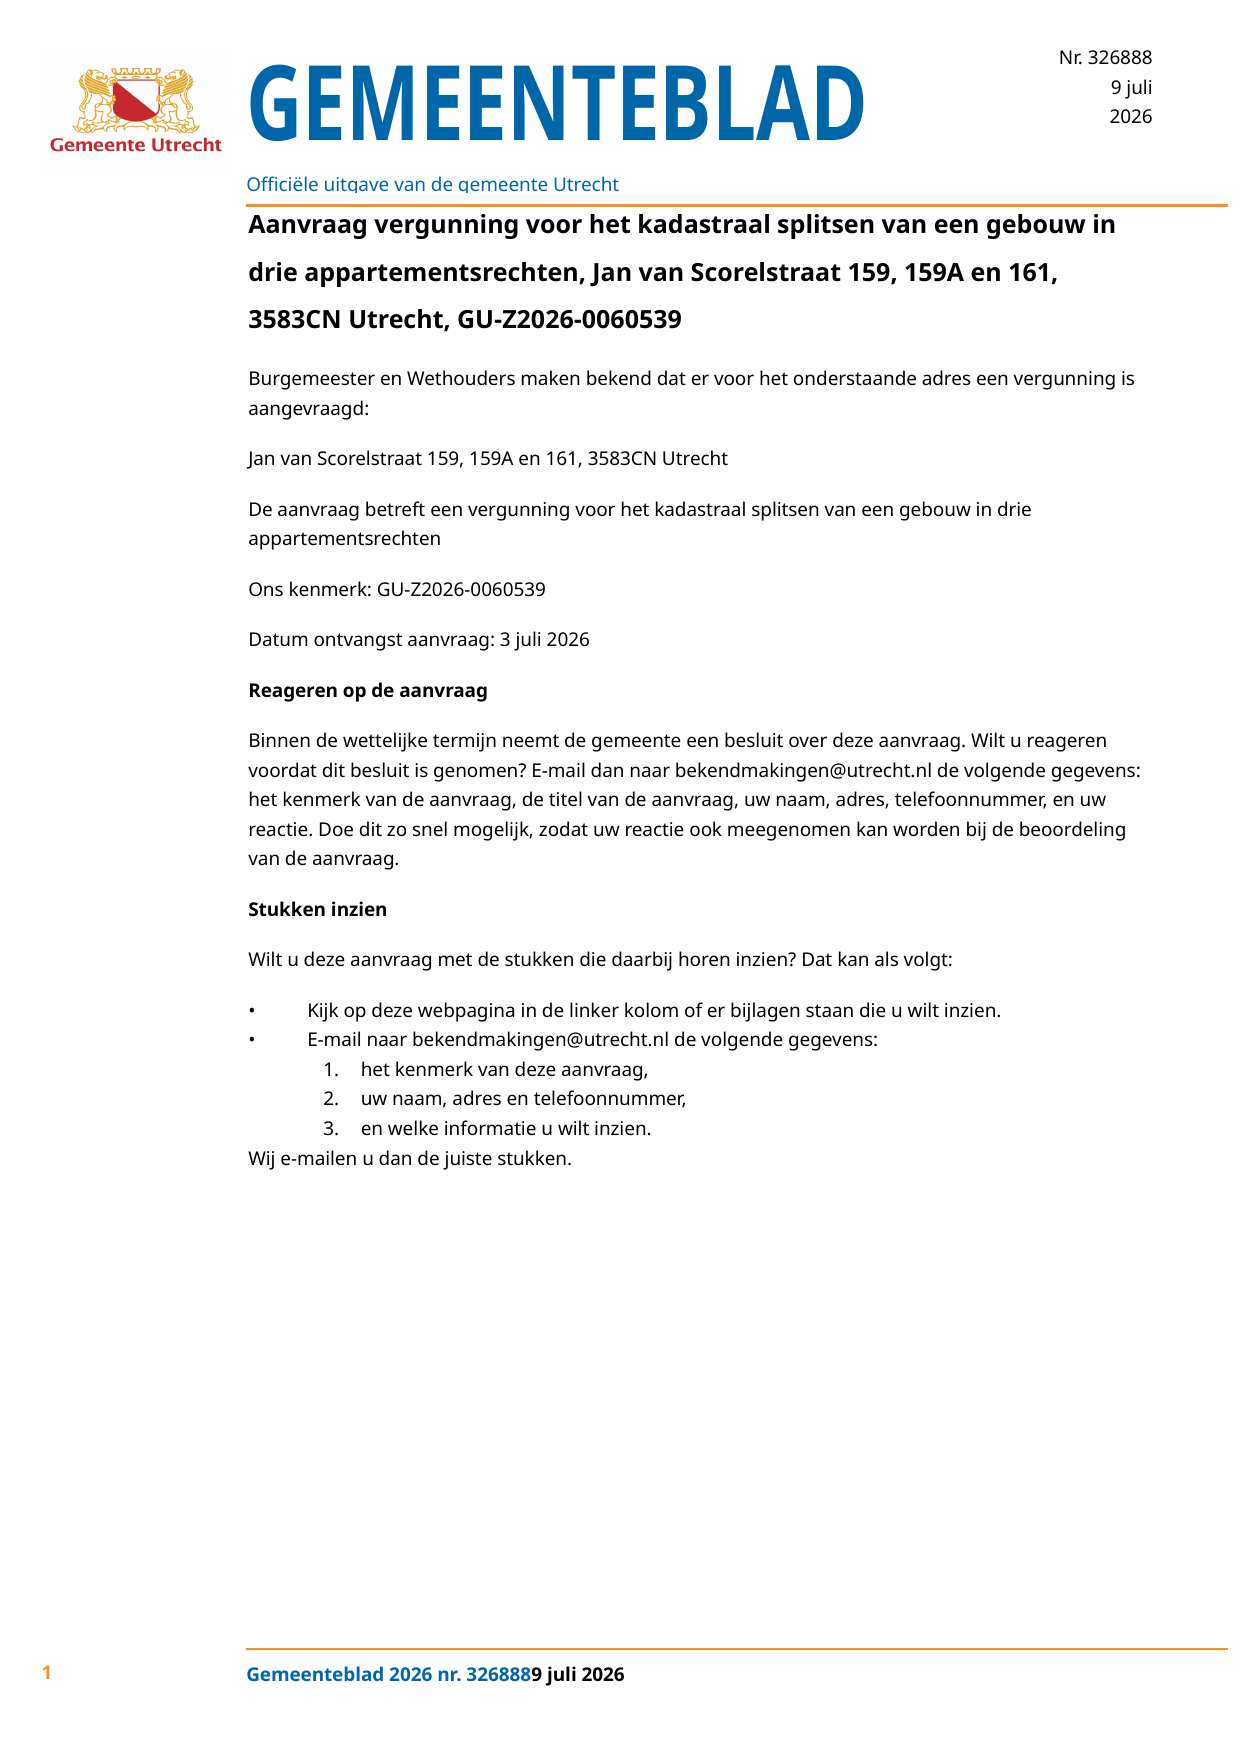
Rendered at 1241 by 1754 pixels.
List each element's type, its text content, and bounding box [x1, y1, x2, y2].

list Kijk op deze webpagina in de linker kolom of er bijlagen staan die u wilt inzien. [248, 997, 1152, 1022]
text Stukken inzien [248, 896, 1152, 922]
text Wij e-mailen u dan de juiste stukken. [248, 1145, 1152, 1170]
text Wilt u deze aanvraag met de stukken die daarbij horen inzien? Dat kan als volgt: [248, 946, 1152, 972]
text Reageren op de aanvraag [248, 677, 1152, 702]
picture [41, 47, 231, 172]
text Ons kenmerk: GU-Z2026-0060539 [248, 576, 1152, 602]
text Binnen de wettelijke termijn neemt de gemeente een besluit over deze aanvraag. Wilt u reageren voordat dit besluit is genomen? E-mail dan naar bekendmakingen@utrecht.nl de volgende gegevens: het kenmerk van de aanvraag, de titel van de aanvraag, uw naam, adres, telefoonnummer, en uw reactie. Doe dit zo snel mogelijk, zodat uw reactie ook meegenomen kan worden bij de beoordeling van de aanvraag. [248, 727, 1152, 871]
list en welke informatie u wilt inzien. [323, 1115, 1152, 1141]
list het kenmerk van deze aanvraag, [323, 1056, 1152, 1082]
text De aanvraag betreft een vergunning voor het kadastraal splitsen van een gebouw in drie appartementsrechten [248, 496, 1152, 551]
list E-mail naar bekendmakingen@utrecht.nl de volgende gegevens: [248, 1026, 1152, 1052]
text Datum ontvangst aanvraag: 3 juli 2026 [248, 626, 1152, 652]
text Burgemeester en Wethouders maken bekend dat er voor het onderstaande adres een vergunning is aangevraagd: [248, 366, 1152, 421]
text Jan van Scorelstraat 159, 159A en 161, 3583CN Utrecht [248, 446, 1152, 471]
text Aanvraag vergunning voor het kadastraal splitsen van een gebouw in drie appartementsrechten, Jan van Scorelstraat 159, 159A en 161, 3583CN Utrecht, GU-Z2026-0060539 [248, 207, 1152, 336]
list uw naam, adres en telefoonnummer, [323, 1086, 1152, 1111]
